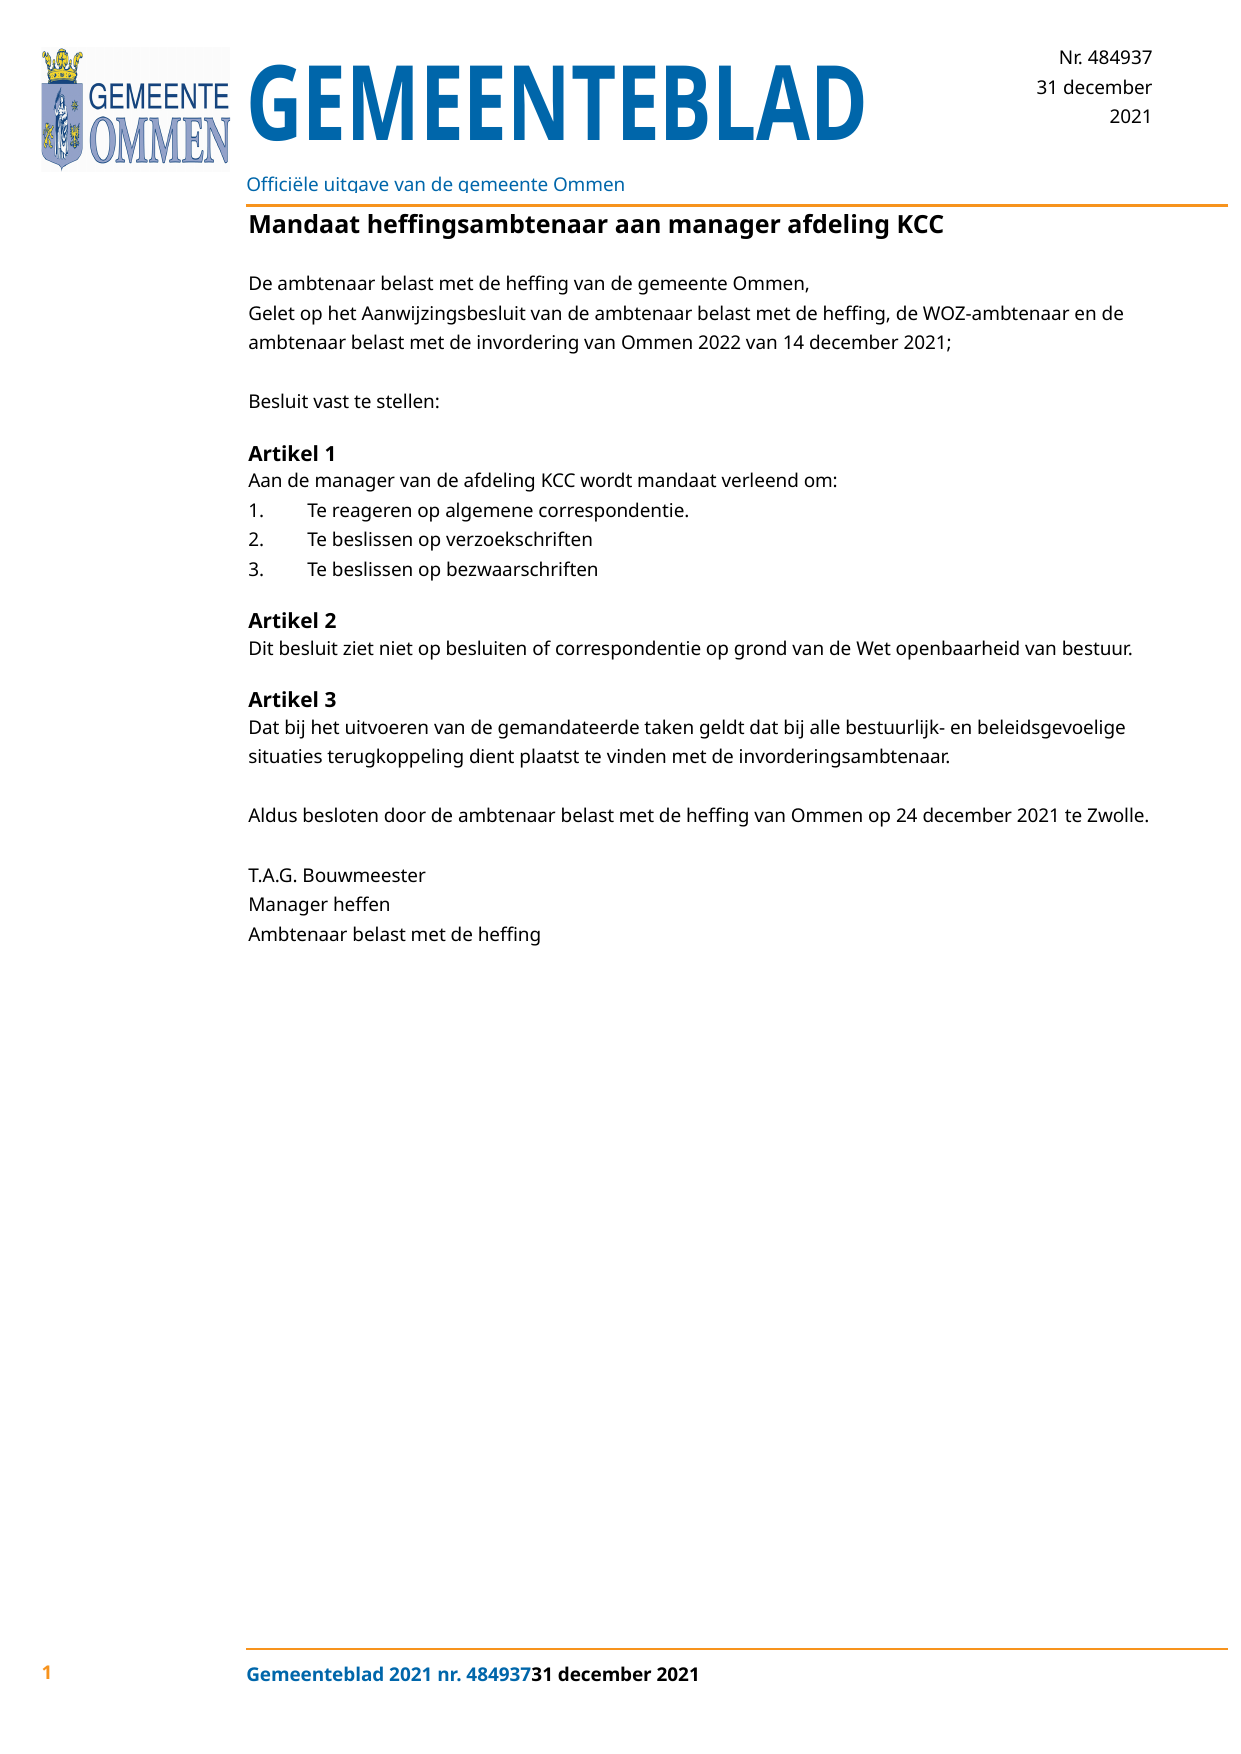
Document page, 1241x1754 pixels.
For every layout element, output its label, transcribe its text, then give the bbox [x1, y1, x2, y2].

text Besluit vast te stellen: [248, 389, 1152, 414]
picture [41, 47, 231, 172]
text Dat bij het uitvoeren van de gemandateerde taken geldt dat bij alle bestuurlijk- en beleidsgevoelige situaties terugkoppeling dient plaatst te vinden met de invorderingsambtenaar. [248, 714, 1152, 769]
text Manager heffen [248, 891, 1152, 917]
text T.A.G. Bouwmeester [248, 862, 1152, 888]
text Artikel 1 [248, 439, 1152, 467]
text Artikel 3 [248, 686, 1152, 714]
list Te reageren op algemene correspondentie. [248, 497, 1152, 523]
text Mandaat heffingsambtenaar aan manager afdeling KCC [248, 207, 1152, 241]
text Artikel 2 [248, 607, 1152, 635]
list Te beslissen op bezwaarschriften [248, 556, 1152, 582]
list Te beslissen op verzoekschriften [248, 527, 1152, 552]
text De ambtenaar belast met de heffing van de gemeente Ommen, [248, 270, 1152, 296]
text Aan de manager van de afdeling KCC wordt mandaat verleend om: [248, 467, 1152, 493]
text Dit besluit ziet niet op besluiten of correspondentie op grond van de Wet openbaarheid van bestuur. [248, 635, 1152, 661]
text Ambtenaar belast met de heffing [248, 921, 1152, 947]
text Aldus besloten door de ambtenaar belast met de heffing van Ommen op 24 december 2021 te Zwolle. [248, 803, 1152, 828]
text Gelet op het Aanwijzingsbesluit van de ambtenaar belast met de heffing, de WOZ-ambtenaar en de ambtenaar belast met de invordering van Ommen 2022 van 14 december 2021; [248, 300, 1152, 355]
